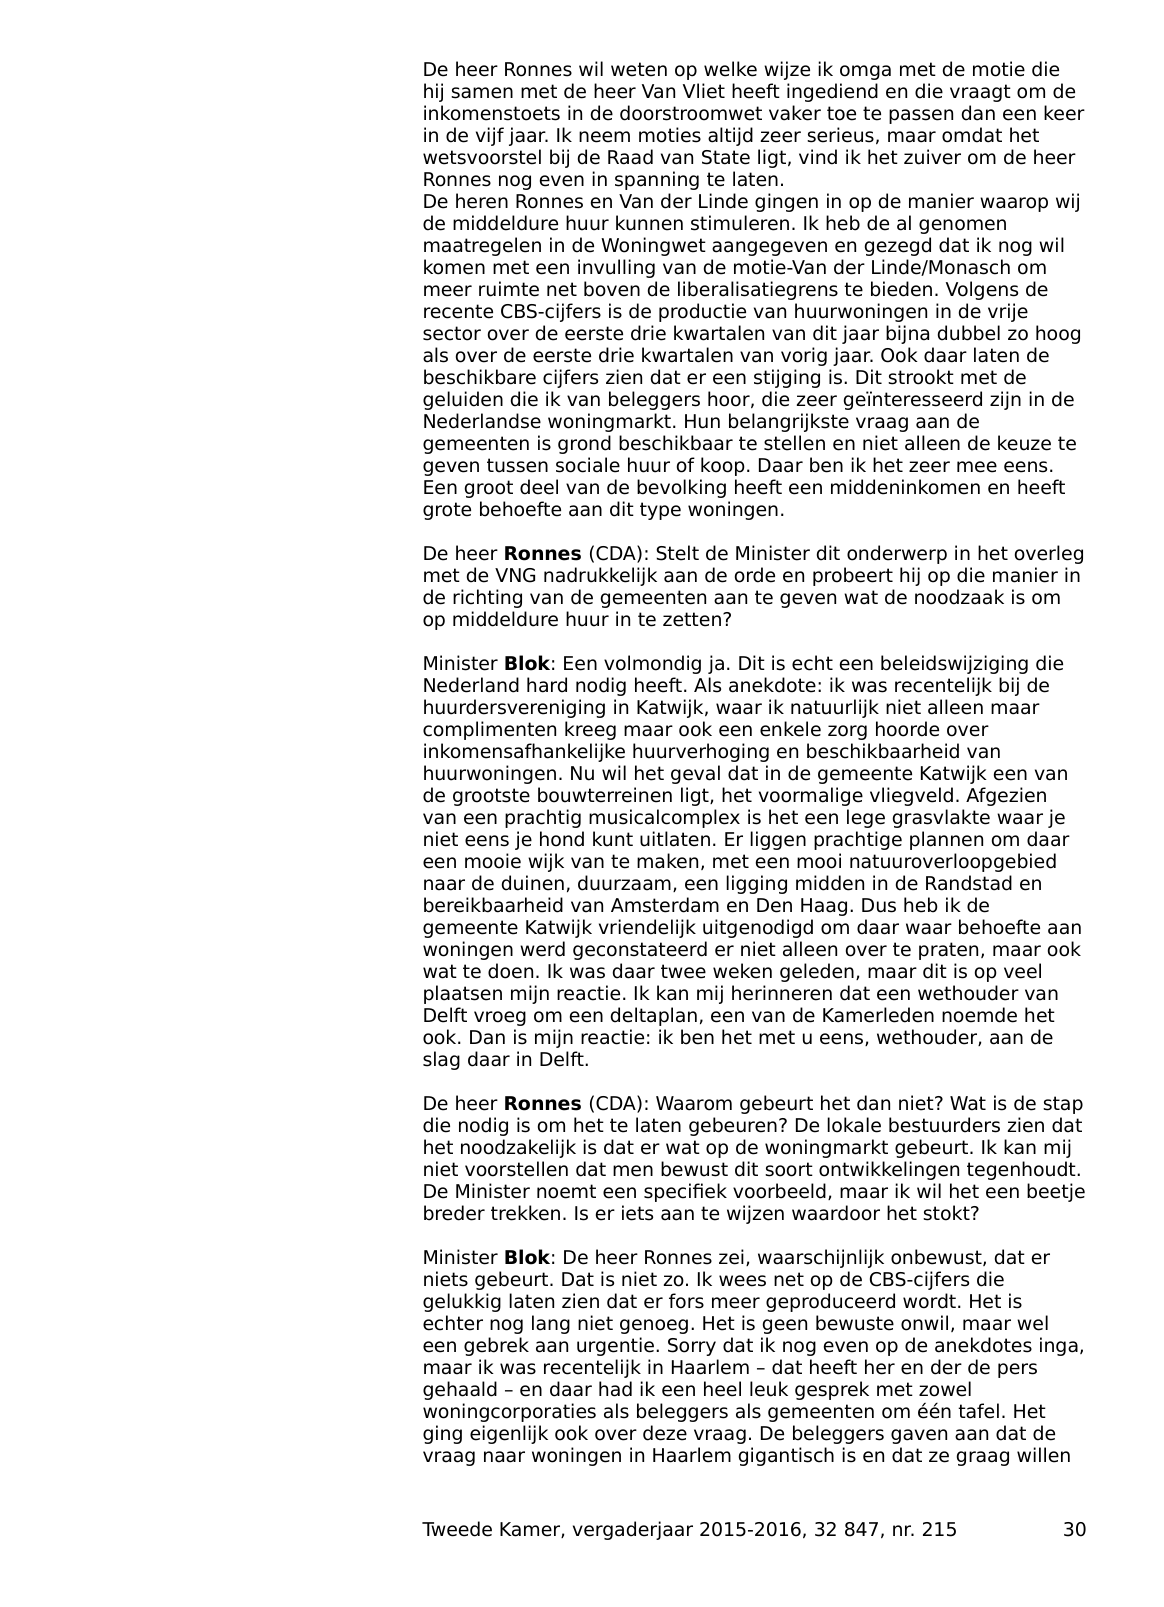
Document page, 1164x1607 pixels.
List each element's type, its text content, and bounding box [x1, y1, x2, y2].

text Minister Blok: Een volmondig ja. Dit is echt een beleidswijziging die Nederland hard nodig heeft. Als anekdote: ik was recentelijk bij de huurdersvereniging in Katwijk, waar ik natuurlijk niet alleen maar complimenten kreeg maar ook een enkele zorg hoorde over inkomensafhankelijke huurverhoging en beschikbaarheid van huurwoningen. Nu wil het geval dat in de gemeente Katwijk een van de grootste bouwterreinen ligt, het voormalige vliegveld. Afgezien van een prachtig musicalcomplex is het een lege grasvlakte waar je niet eens je hond kunt uitlaten. Er liggen prachtige plannen om daar een mooie wijk van te maken, met een mooi natuuroverloopgebied naar de duinen, duurzaam, een ligging midden in de Randstad en bereikbaarheid van Amsterdam en Den Haag. Dus heb ik de gemeente Katwijk vriendelijk uitgenodigd om daar waar behoefte aan woningen werd geconstateerd er niet alleen over te praten, maar ook wat te doen. Ik was daar twee weken geleden, maar dit is op veel plaatsen mijn reactie. Ik kan mij herinneren dat een wethouder van Delft vroeg om een deltaplan, een van de Kamerleden noemde het ook. Dan is mijn reactie: ik ben het met u eens, wethouder, aan de slag daar in Delft. [422, 653, 1087, 1071]
text De heer Ronnes (CDA): Waarom gebeurt het dan niet? Wat is de stap die nodig is om het te laten gebeuren? De lokale bestuurders zien dat het noodzakelijk is dat er wat op de woningmarkt gebeurt. Ik kan mij niet voorstellen dat men bewust dit soort ontwikkelingen tegenhoudt. De Minister noemt een specifiek voorbeeld, maar ik wil het een beetje breder trekken. Is er iets aan te wijzen waardoor het stokt? [422, 1093, 1087, 1224]
text De heer Ronnes wil weten op welke wijze ik omga met de motie die hij samen met de heer Van Vliet heeft ingediend en die vraagt om de inkomenstoets in de doorstroomwet vaker toe te passen dan een keer in de vijf jaar. Ik neem moties altijd zeer serieus, maar omdat het wetsvoorstel bij de Raad van State ligt, vind ik het zuiver om de heer Ronnes nog even in spanning te laten. [422, 59, 1087, 191]
text De heren Ronnes en Van der Linde gingen in op de manier waarop wij de middeldure huur kunnen stimuleren. Ik heb de al genomen maatregelen in de Woningwet aangegeven en gezegd dat ik nog wil komen met een invulling van de motie-Van der Linde/Monasch om meer ruimte net boven de liberalisatiegrens te bieden. Volgens de recente CBS-cijfers is de productie van huurwoningen in de vrije sector over de eerste drie kwartalen van dit jaar bijna dubbel zo hoog als over de eerste drie kwartalen van vorig jaar. Ook daar laten de beschikbare cijfers zien dat er een stijging is. Dit strookt met de geluiden die ik van beleggers hoor, die zeer geïnteresseerd zijn in de Nederlandse woningmarkt. Hun belangrijkste vraag aan de gemeenten is grond beschikbaar te stellen en niet alleen de keuze te geven tussen sociale huur of koop. Daar ben ik het zeer mee eens. Een groot deel van de bevolking heeft een middeninkomen en heeft grote behoefte aan dit type woningen. [422, 191, 1087, 521]
text De heer Ronnes (CDA): Stelt de Minister dit onderwerp in het overleg met de VNG nadrukkelijk aan de orde en probeert hij op die manier in de richting van de gemeenten aan te geven wat de noodzaak is om op middeldure huur in te zetten? [422, 543, 1087, 631]
text Minister Blok: De heer Ronnes zei, waarschijnlijk onbewust, dat er niets gebeurt. Dat is niet zo. Ik wees net op de CBS-cijfers die gelukkig laten zien dat er fors meer geproduceerd wordt. Het is echter nog lang niet genoeg. Het is geen bewuste onwil, maar wel een gebrek aan urgentie. Sorry dat ik nog even op de anekdotes inga, maar ik was recentelijk in Haarlem – dat heeft her en der de pers gehaald – en daar had ik een heel leuk gesprek met zowel woningcorporaties als beleggers als gemeenten om één tafel. Het ging eigenlijk ook over deze vraag. De beleggers gaven aan dat de vraag naar woningen in Haarlem gigantisch is en dat ze graag willen [422, 1247, 1087, 1467]
